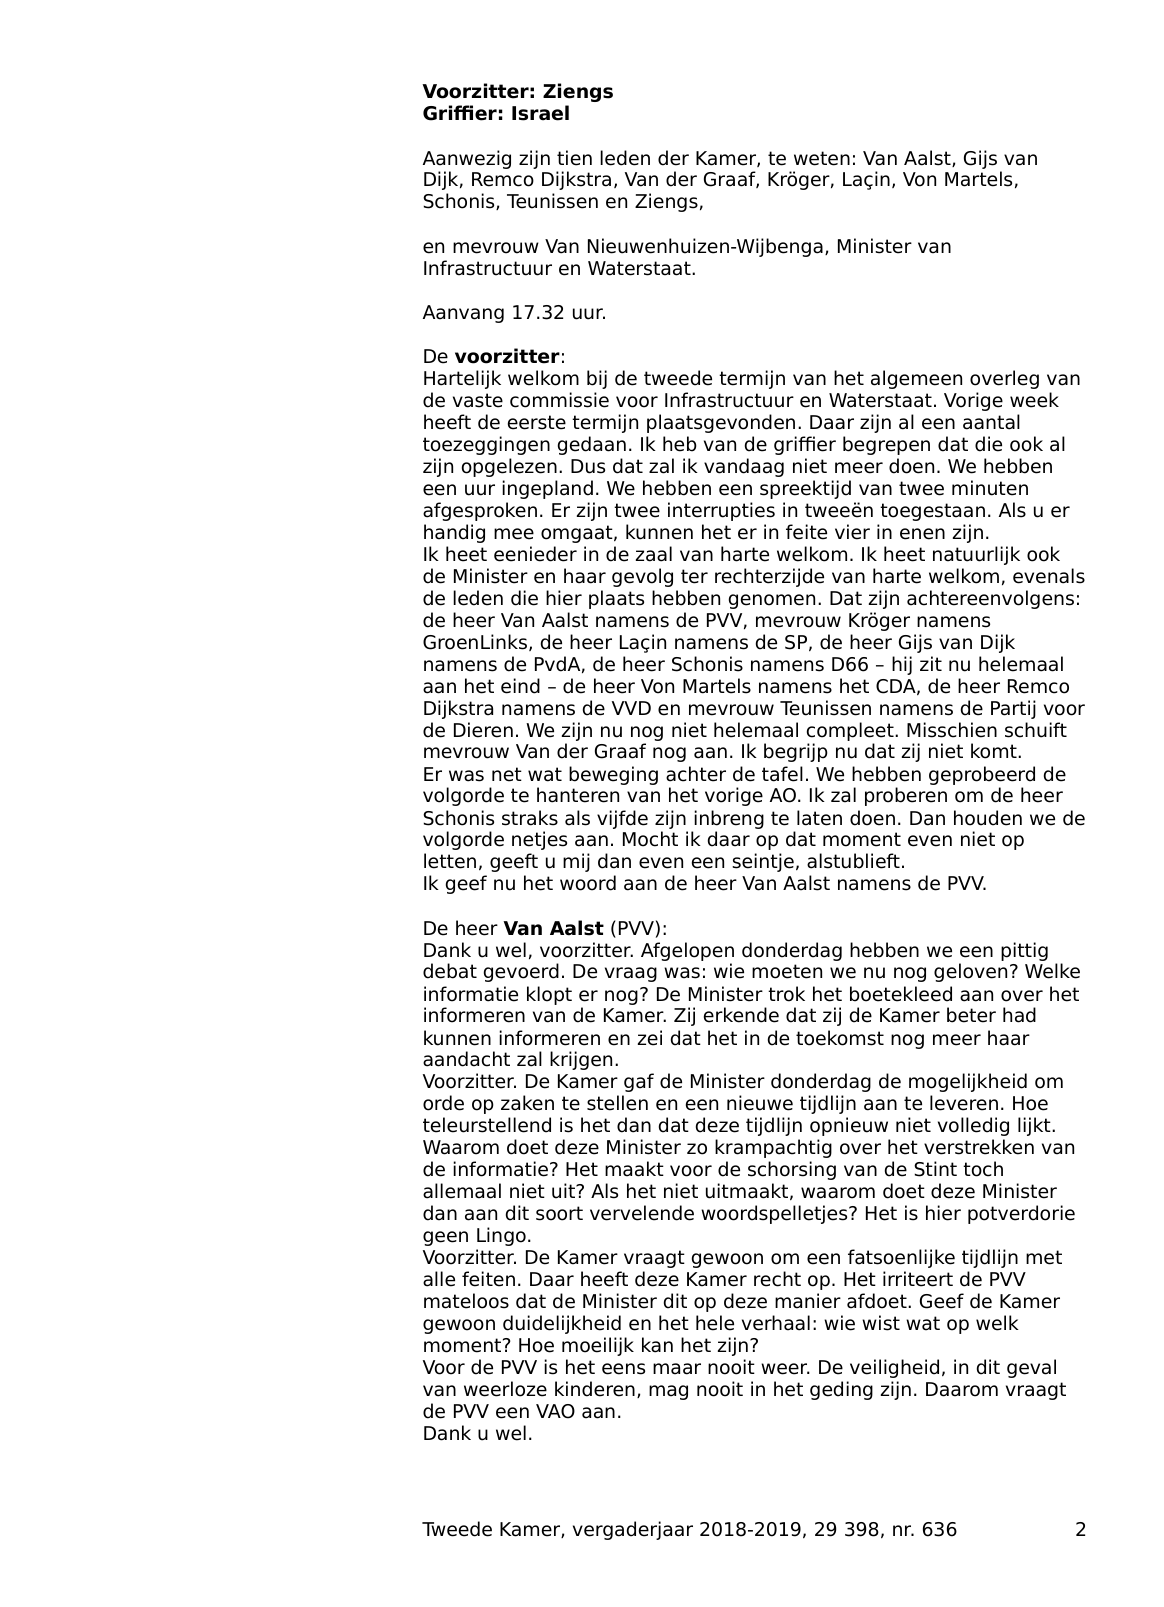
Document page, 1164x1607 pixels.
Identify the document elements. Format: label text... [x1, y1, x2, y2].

text De voorzitter: [422, 346, 1087, 368]
text Aanvang 17.32 uur. [422, 302, 1087, 324]
text Hartelijk welkom bij de tweede termijn van het algemeen overleg van de vaste commissie voor Infrastructuur en Waterstaat. Vorige week heeft de eerste termijn plaatsgevonden. Daar zijn al een aantal toezeggingen gedaan. Ik heb van de griffier begrepen dat die ook al zijn opgelezen. Dus dat zal ik vandaag niet meer doen. We hebben een uur ingepland. We hebben een spreektijd van twee minuten afgesproken. Er zijn twee interrupties in tweeën toegestaan. Als u er handig mee omgaat, kunnen het er in feite vier in enen zijn. [422, 368, 1087, 544]
text Er was net wat beweging achter de tafel. We hebben geprobeerd de volgorde te hanteren van het vorige AO. Ik zal proberen om de heer Schonis straks als vijfde zijn inbreng te laten doen. Dan houden we de volgorde netjes aan. Mocht ik daar op dat moment even niet op letten, geeft u mij dan even een seintje, alstublieft. [422, 763, 1087, 873]
text Ik geef nu het woord aan de heer Van Aalst namens de PVV. [422, 873, 1087, 895]
text De heer Van Aalst (PVV): [422, 917, 1087, 939]
text Aanwezig zijn tien leden der Kamer, te weten: Van Aalst, Gijs van Dijk, Remco Dijkstra, Van der Graaf, Kröger, Laçin, Von Martels, Schonis, Teunissen en Ziengs, [422, 147, 1087, 213]
text Ik heet eenieder in de zaal van harte welkom. Ik heet natuurlijk ook de Minister en haar gevolg ter rechterzijde van harte welkom, evenals de leden die hier plaats hebben genomen. Dat zijn achtereenvolgens: de heer Van Aalst namens de PVV, mevrouw Kröger namens GroenLinks, de heer Laçin namens de SP, de heer Gijs van Dijk namens de PvdA, de heer Schonis namens D66 – hij zit nu helemaal aan het eind – de heer Von Martels namens het CDA, de heer Remco Dijkstra namens de VVD en mevrouw Teunissen namens de Partij voor de Dieren. We zijn nu nog niet helemaal compleet. Misschien schuift mevrouw Van der Graaf nog aan. Ik begrijp nu dat zij niet komt. [422, 544, 1087, 763]
text Voor de PVV is het eens maar nooit weer. De veiligheid, in dit geval van weerloze kinderen, mag nooit in het geding zijn. Daarom vraagt de PVV een VAO aan. [422, 1357, 1087, 1423]
text en mevrouw Van Nieuwenhuizen-Wijbenga, Minister van Infrastructuur en Waterstaat. [422, 236, 1087, 279]
text Voorzitter: Ziengs [422, 81, 1087, 103]
text Dank u wel. [422, 1423, 1087, 1445]
text Dank u wel, voorzitter. Afgelopen donderdag hebben we een pittig debat gevoerd. De vraag was: wie moeten we nu nog geloven? Welke informatie klopt er nog? De Minister trok het boetekleed aan over het informeren van de Kamer. Zij erkende dat zij de Kamer beter had kunnen informeren en zei dat het in de toekomst nog meer haar aandacht zal krijgen. [422, 939, 1087, 1071]
text Voorzitter. De Kamer vraagt gewoon om een fatsoenlijke tijdlijn met alle feiten. Daar heeft deze Kamer recht op. Het irriteert de PVV mateloos dat de Minister dit op deze manier afdoet. Geef de Kamer gewoon duidelijkheid en het hele verhaal: wie wist wat op welk moment? Hoe moeilijk kan het zijn? [422, 1247, 1087, 1357]
text Griffier: Israel [422, 103, 1087, 125]
text Voorzitter. De Kamer gaf de Minister donderdag de mogelijkheid om orde op zaken te stellen en een nieuwe tijdlijn aan te leveren. Hoe teleurstellend is het dan dat deze tijdlijn opnieuw niet volledig lijkt. Waarom doet deze Minister zo krampachtig over het verstrekken van de informatie? Het maakt voor de schorsing van de Stint toch allemaal niet uit? Als het niet uitmaakt, waarom doet deze Minister dan aan dit soort vervelende woordspelletjes? Het is hier potverdorie geen Lingo. [422, 1071, 1087, 1247]
